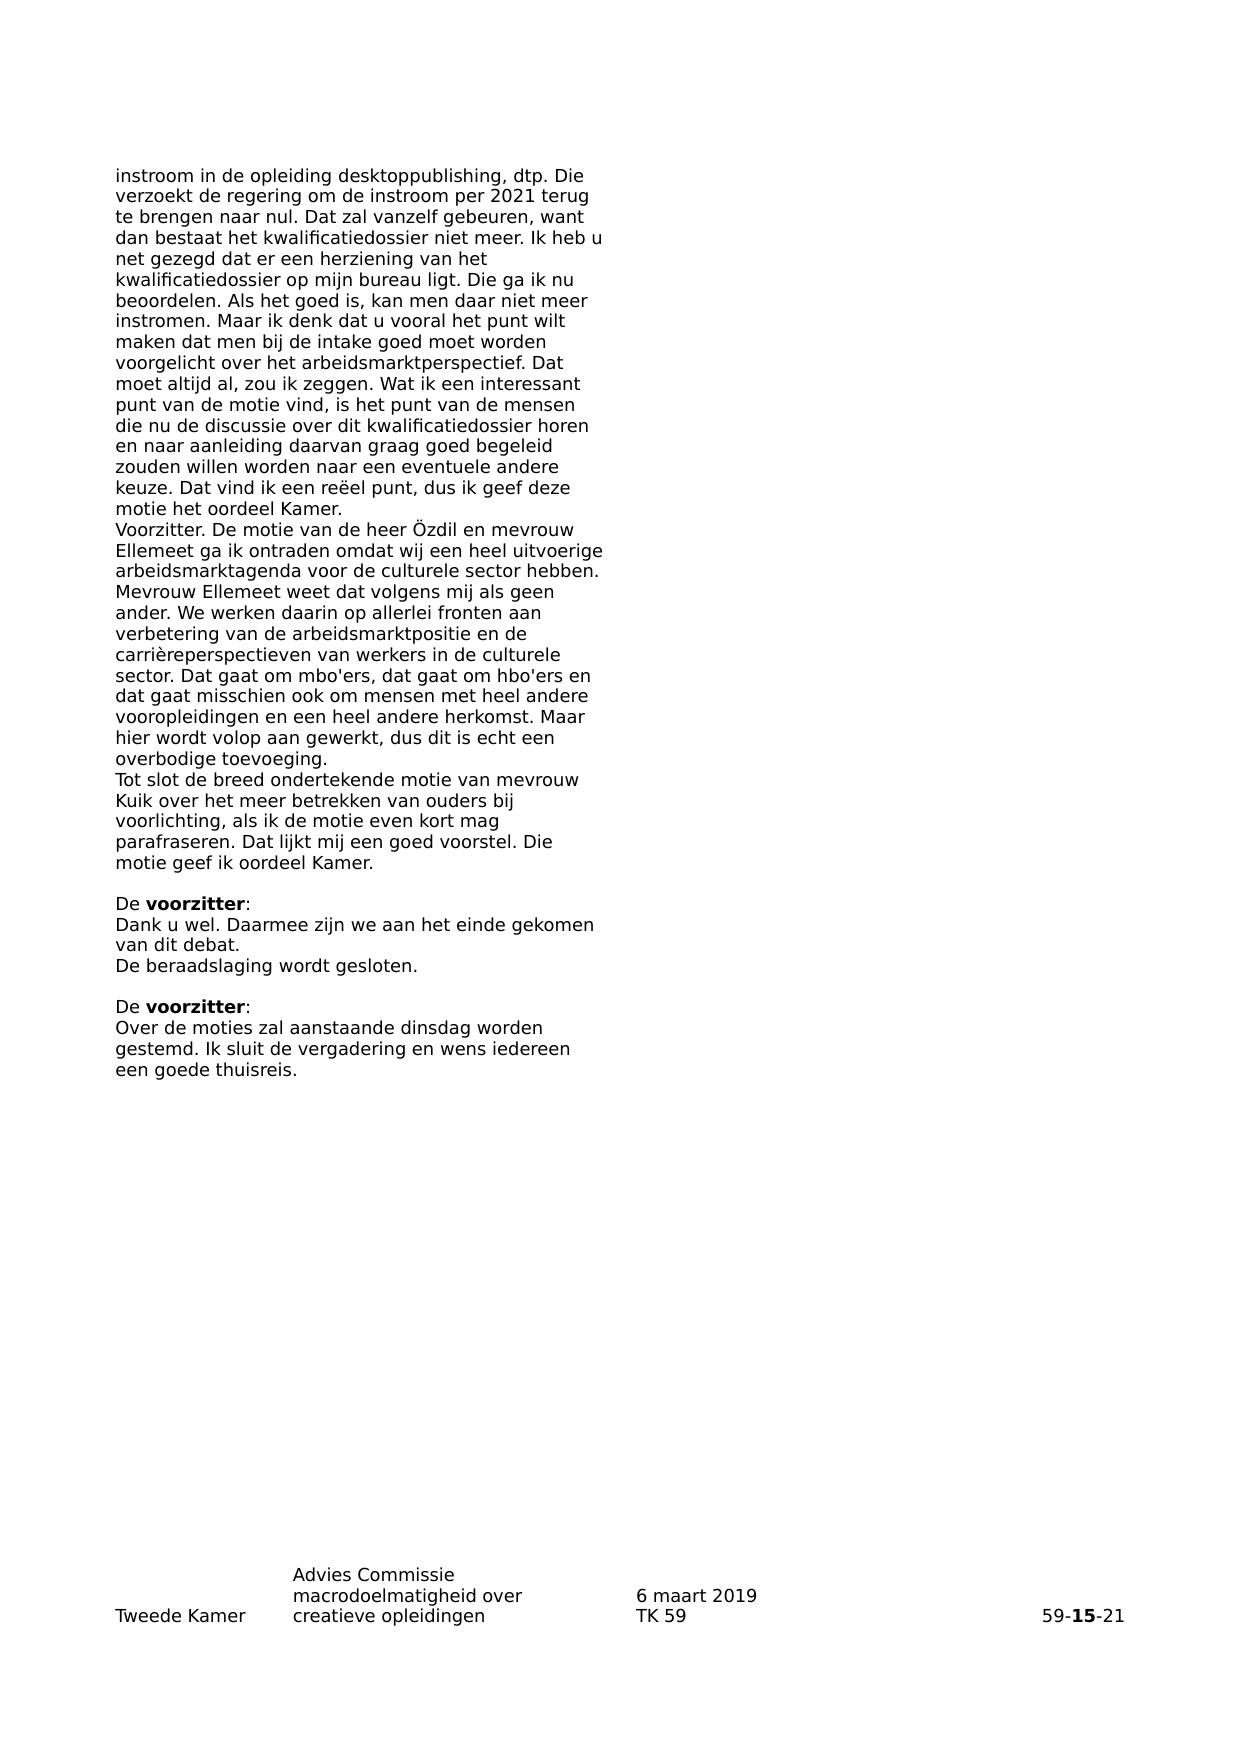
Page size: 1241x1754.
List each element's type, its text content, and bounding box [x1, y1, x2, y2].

text instroom in de opleiding desktoppublishing, dtp. Die verzoekt de regering om de instroom per 2021 terug te brengen naar nul. Dat zal vanzelf gebeuren, want dan bestaat het kwalificatiedossier niet meer. Ik heb u net gezegd dat er een herziening van het kwalificatiedossier op mijn bureau ligt. Die ga ik nu beoordelen. Als het goed is, kan men daar niet meer instromen. Maar ik denk dat u vooral het punt wilt maken dat men bij de intake goed moet worden voorgelicht over het arbeidsmarktperspectief. Dat moet altijd al, zou ik zeggen. Wat ik een interessant punt van de motie vind, is het punt van de mensen die nu de discussie over dit kwalificatiedossier horen en naar aanleiding daarvan graag goed begeleid zouden willen worden naar een eventuele andere keuze. Dat vind ik een reëel punt, dus ik geef deze motie het oordeel Kamer. [115, 165, 605, 519]
text Dank u wel. Daarmee zijn we aan het einde gekomen van dit debat. [115, 914, 605, 956]
text De voorzitter: [115, 894, 605, 914]
text Over de moties zal aanstaande dinsdag worden gestemd. Ik sluit de vergadering en wens iedereen een goede thuisreis. [115, 1018, 605, 1080]
text De voorzitter: [115, 997, 605, 1018]
text Tot slot de breed ondertekende motie van mevrouw Kuik over het meer betrekken van ouders bij voorlichting, als ik de motie even kort mag parafraseren. Dat lijkt mij een goed voorstel. Die motie geef ik oordeel Kamer. [115, 769, 605, 874]
text De beraadslaging wordt gesloten. [115, 956, 605, 977]
text Voorzitter. De motie van de heer Özdil en mevrouw Ellemeet ga ik ontraden omdat wij een heel uitvoerige arbeidsmarktagenda voor de culturele sector hebben. Mevrouw Ellemeet weet dat volgens mij als geen ander. We werken daarin op allerlei fronten aan verbetering van de arbeidsmarktpositie en de carrièreperspectieven van werkers in de culturele sector. Dat gaat om mbo'ers, dat gaat om hbo'ers en dat gaat misschien ook om mensen met heel andere vooropleidingen en een heel andere herkomst. Maar hier wordt volop aan gewerkt, dus dit is echt een overbodige toevoeging. [115, 519, 605, 769]
